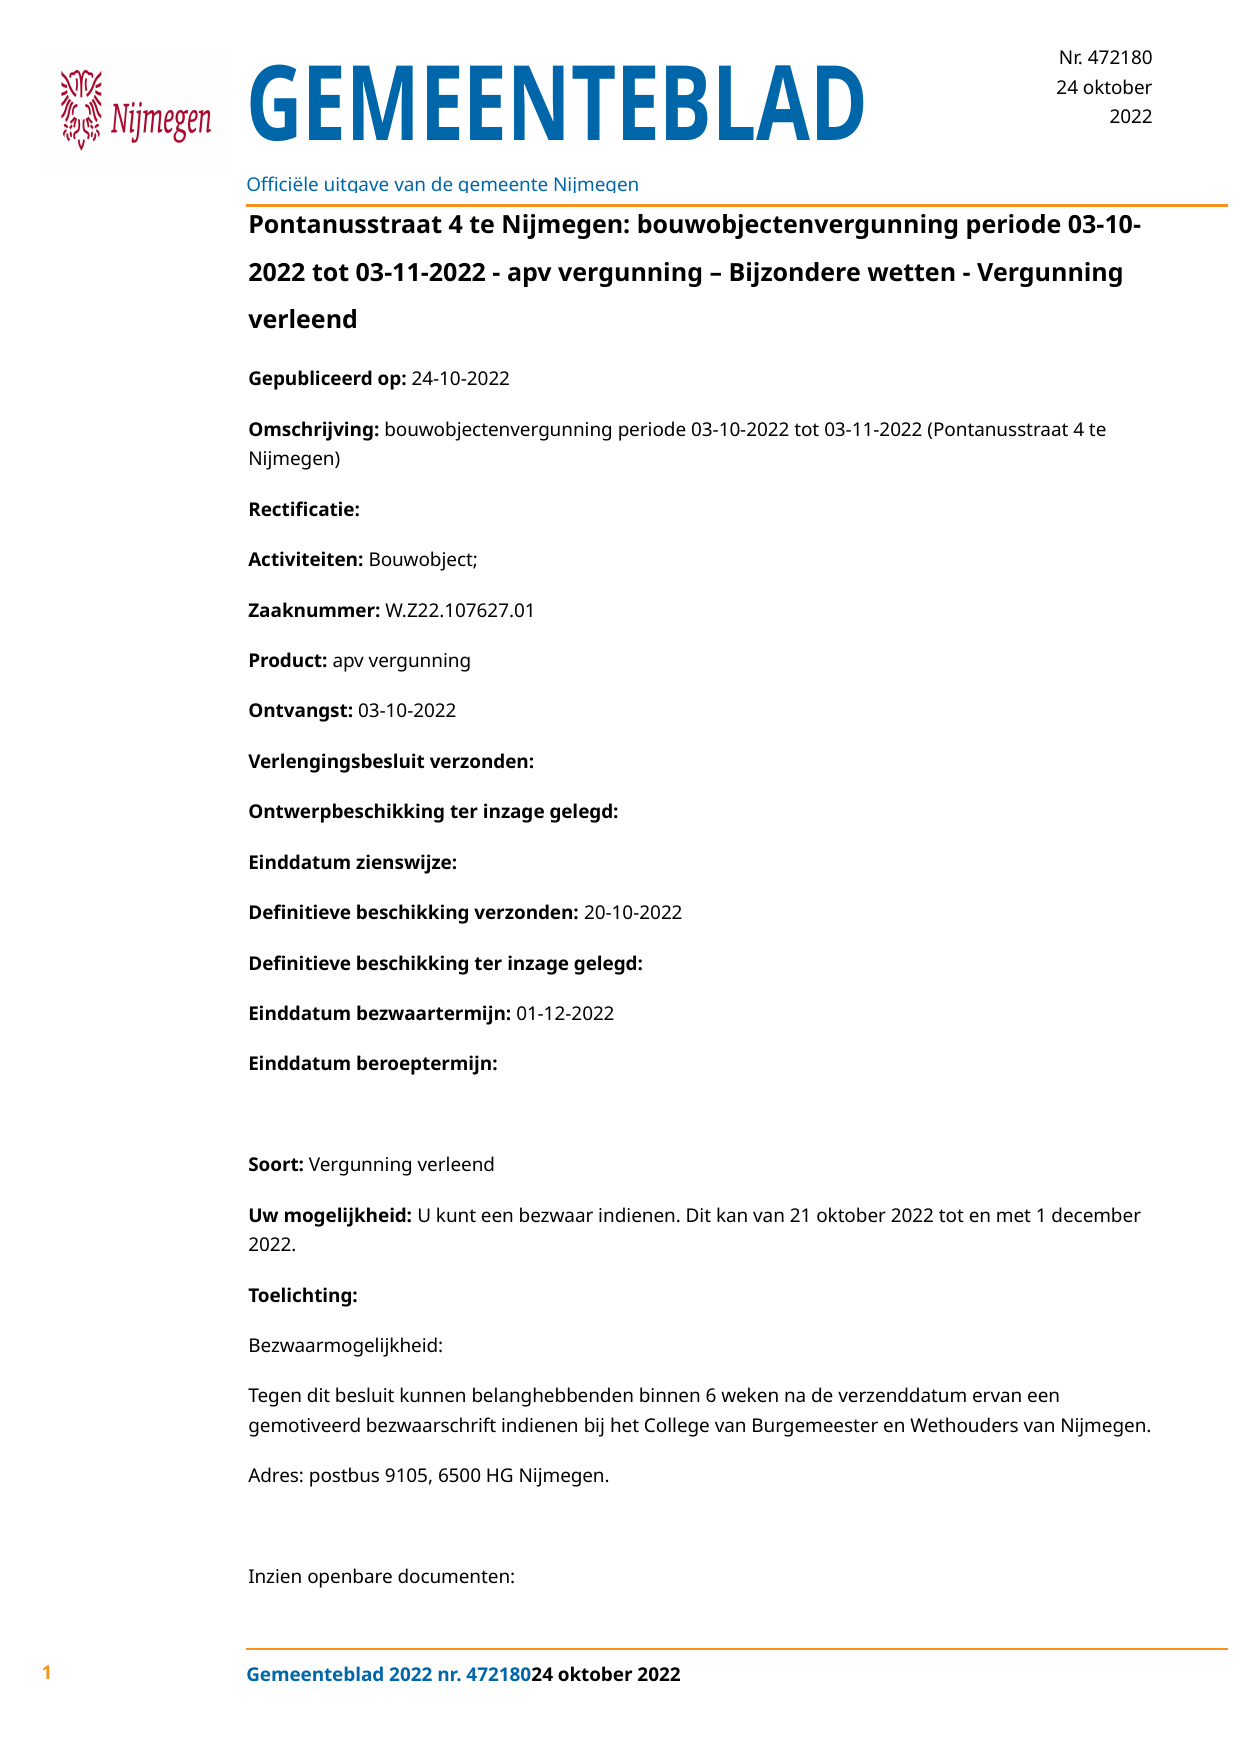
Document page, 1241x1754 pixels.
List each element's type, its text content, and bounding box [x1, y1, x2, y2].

text Soort: Vergunning verleend [248, 1151, 1152, 1177]
text Definitieve beschikking ter inzage gelegd: [248, 950, 1152, 975]
text Tegen dit besluit kunnen belanghebbenden binnen 6 weken na de verzenddatum ervan een gemotiveerd bezwaarschrift indienen bij het College van Burgemeester en Wethouders van Nijmegen. [248, 1383, 1152, 1438]
text Definitieve beschikking verzonden: 20-10-2022 [248, 899, 1152, 925]
text Einddatum zienswijze: [248, 849, 1152, 874]
text Zaaknummer: W.Z22.107627.01 [248, 597, 1152, 622]
text Verlengingsbesluit verzonden: [248, 748, 1152, 774]
text Omschrijving: bouwobjectenvergunning periode 03-10-2022 tot 03-11-2022 (Pontanusstraat 4 te Nijmegen) [248, 416, 1152, 471]
text Einddatum bezwaartermijn: 01-12-2022 [248, 1000, 1152, 1026]
text Ontwerpbeschikking ter inzage gelegd: [248, 798, 1152, 824]
text Ontvangst: 03-10-2022 [248, 698, 1152, 723]
text Einddatum beroeptermijn: [248, 1051, 1152, 1076]
picture [41, 47, 231, 172]
text Rectificatie: [248, 496, 1152, 522]
text Adres: postbus 9105, 6500 HG Nijmegen. [248, 1463, 1152, 1488]
text Inzien openbare documenten: [248, 1563, 1152, 1589]
text Gepubliceerd op: 24-10-2022 [248, 366, 1152, 391]
text Bezwaarmogelijkheid: [248, 1332, 1152, 1358]
text Product: apv vergunning [248, 647, 1152, 673]
text Pontanusstraat 4 te Nijmegen: bouwobjectenvergunning periode 03-10-2022 tot 03-11-2022 - apv vergunning – Bijzondere wetten - Vergunning verleend [248, 207, 1152, 336]
text Activiteiten: Bouwobject; [248, 546, 1152, 572]
text Toelichting: [248, 1282, 1152, 1307]
text Uw mogelijkheid: U kunt een bezwaar indienen. Dit kan van 21 oktober 2022 tot en met 1 december 2022. [248, 1202, 1152, 1257]
